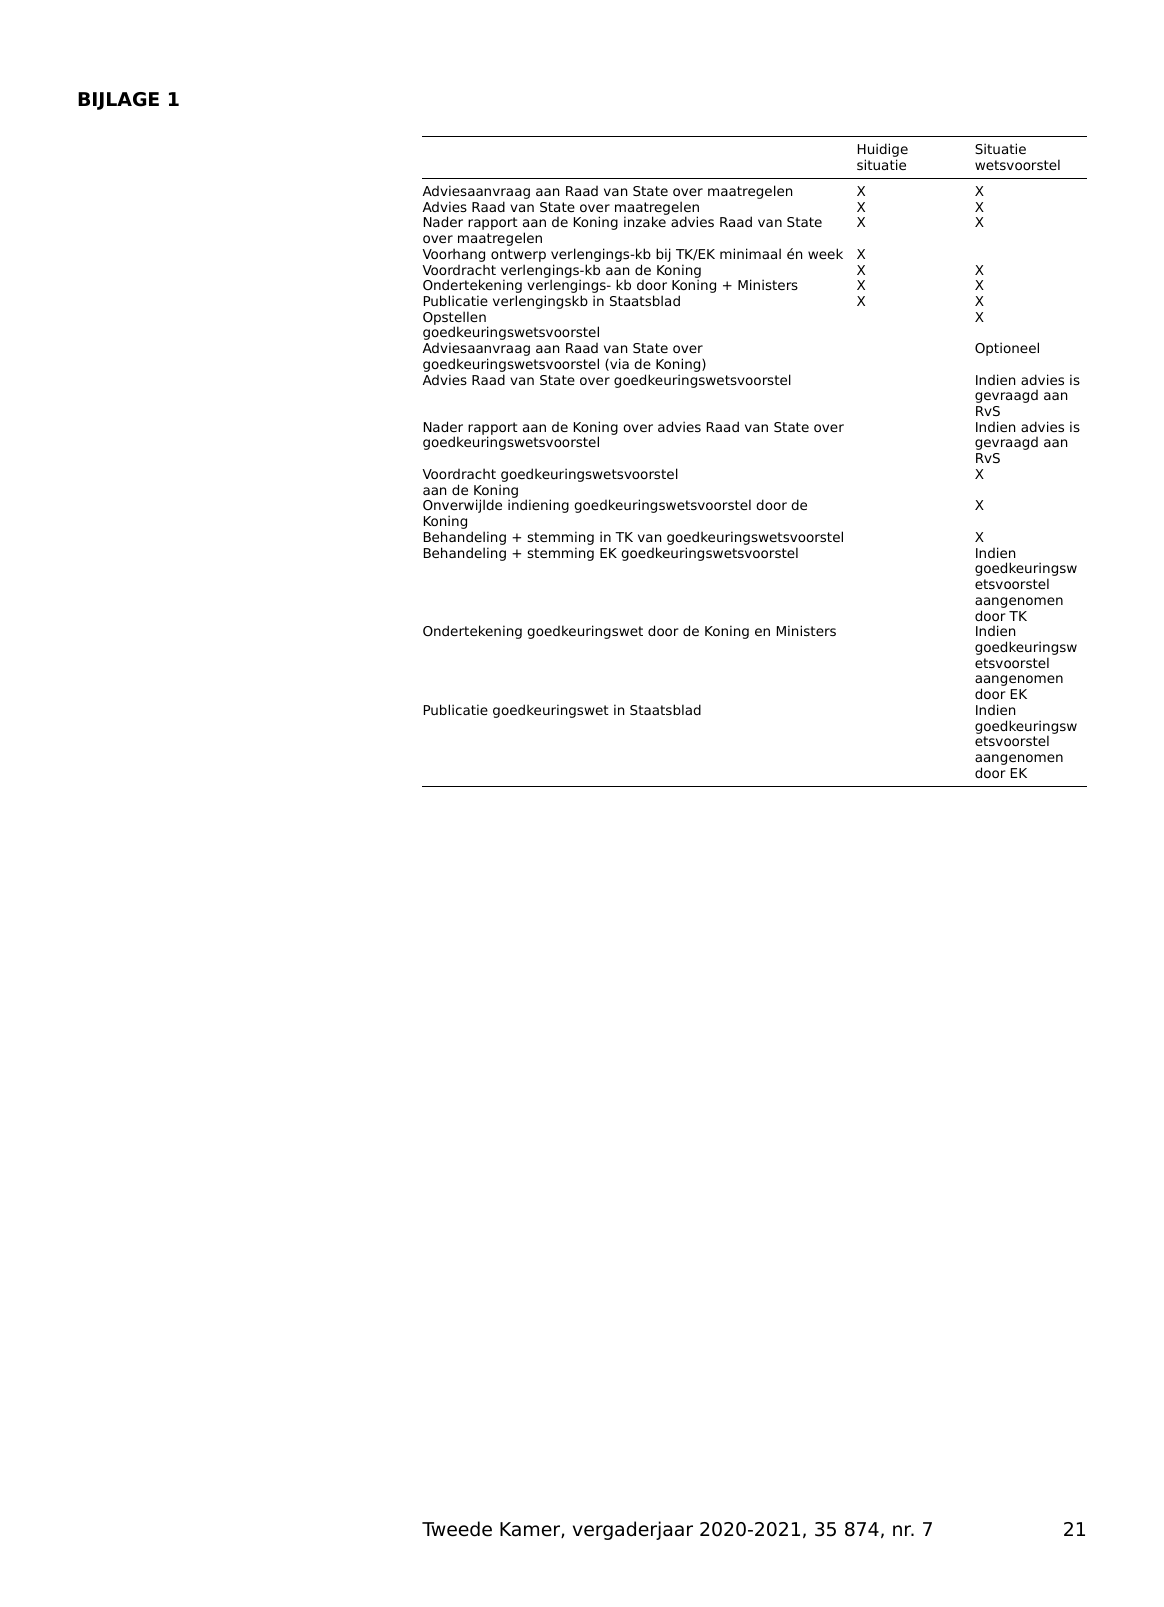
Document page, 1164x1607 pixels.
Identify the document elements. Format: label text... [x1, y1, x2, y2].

table_cell X [969, 278, 1087, 294]
table_cell Ondertekening verlengings- kb door Koning + Ministers [422, 278, 850, 294]
table_cell [850, 545, 968, 624]
table_cell Advies Raad van State over maatregelen [422, 199, 850, 215]
table_cell Behandeling + stemming in TK van goedkeuringswetsvoorstel [422, 530, 850, 545]
table_cell [850, 310, 968, 341]
table_cell [850, 703, 968, 786]
table_header [422, 137, 850, 178]
table_cell X [969, 294, 1087, 309]
table_cell X [850, 215, 968, 247]
table_cell Optioneel [969, 341, 1087, 372]
table_cell X [969, 467, 1087, 498]
table_cell X [969, 262, 1087, 278]
table_cell [850, 373, 968, 419]
table_cell [850, 467, 968, 498]
table_cell X [969, 215, 1087, 247]
table_cell Behandeling + stemming EK goedkeuringswetsvoorstel [422, 545, 850, 624]
table_cell X [969, 179, 1087, 199]
table_cell X [850, 294, 968, 309]
table_cell X [969, 498, 1087, 530]
table_cell X [969, 310, 1087, 341]
table_cell Voorhang ontwerp verlengings-kb bij TK/EK minimaal én week [422, 247, 850, 262]
table_cell Indien goedkeuringswetsvoorstel aangenomen door EK [969, 703, 1087, 786]
table_cell [850, 530, 968, 545]
table_cell Nader rapport aan de Koning inzake advies Raad van State over maatregelen [422, 215, 850, 247]
table_cell Voordracht goedkeuringswetsvoorstel aan de Koning [422, 467, 850, 498]
table_cell [850, 341, 968, 372]
table_cell Adviesaanvraag aan Raad van State over goedkeuringswetsvoorstel (via de Koning) [422, 341, 850, 372]
table_cell Indien goedkeuringswetsvoorstel aangenomen door TK [969, 545, 1087, 624]
table_cell [850, 624, 968, 703]
table_cell X [969, 199, 1087, 215]
table_cell Nader rapport aan de Koning over advies Raad van State over goedkeuringswetsvoorstel [422, 420, 850, 467]
table_cell X [850, 247, 968, 262]
table_cell X [969, 530, 1087, 545]
table_cell X [850, 262, 968, 278]
table_cell Voordracht verlengings-kb aan de Koning [422, 262, 850, 278]
table_cell X [850, 199, 968, 215]
table_cell Indien advies is gevraagd aan RvS [969, 373, 1087, 419]
table_cell X [850, 179, 968, 199]
subtitle BIJLAGE 1 [77, 89, 1087, 111]
table_cell [850, 498, 968, 530]
table_cell Onverwijlde indiening goedkeuringswetsvoorstel door de Koning [422, 498, 850, 530]
table_header Situatie wetsvoorstel [969, 137, 1087, 178]
table_cell [850, 420, 968, 467]
table_cell Opstellen goedkeuringswetsvoorstel [422, 310, 850, 341]
table_cell [969, 247, 1087, 262]
table_cell Publicatie goedkeuringswet in Staatsblad [422, 703, 850, 786]
table_cell Publicatie verlengingskb in Staatsblad [422, 294, 850, 309]
table_cell Ondertekening goedkeuringswet door de Koning en Ministers [422, 624, 850, 703]
table_cell Advies Raad van State over goedkeuringswetsvoorstel [422, 373, 850, 419]
table_cell X [850, 278, 968, 294]
table_cell Adviesaanvraag aan Raad van State over maatregelen [422, 179, 850, 199]
table_header Huidige situatie [850, 137, 968, 178]
table_cell Indien advies is gevraagd aan RvS [969, 420, 1087, 467]
table_cell Indien goedkeuringswetsvoorstel aangenomen door EK [969, 624, 1087, 703]
